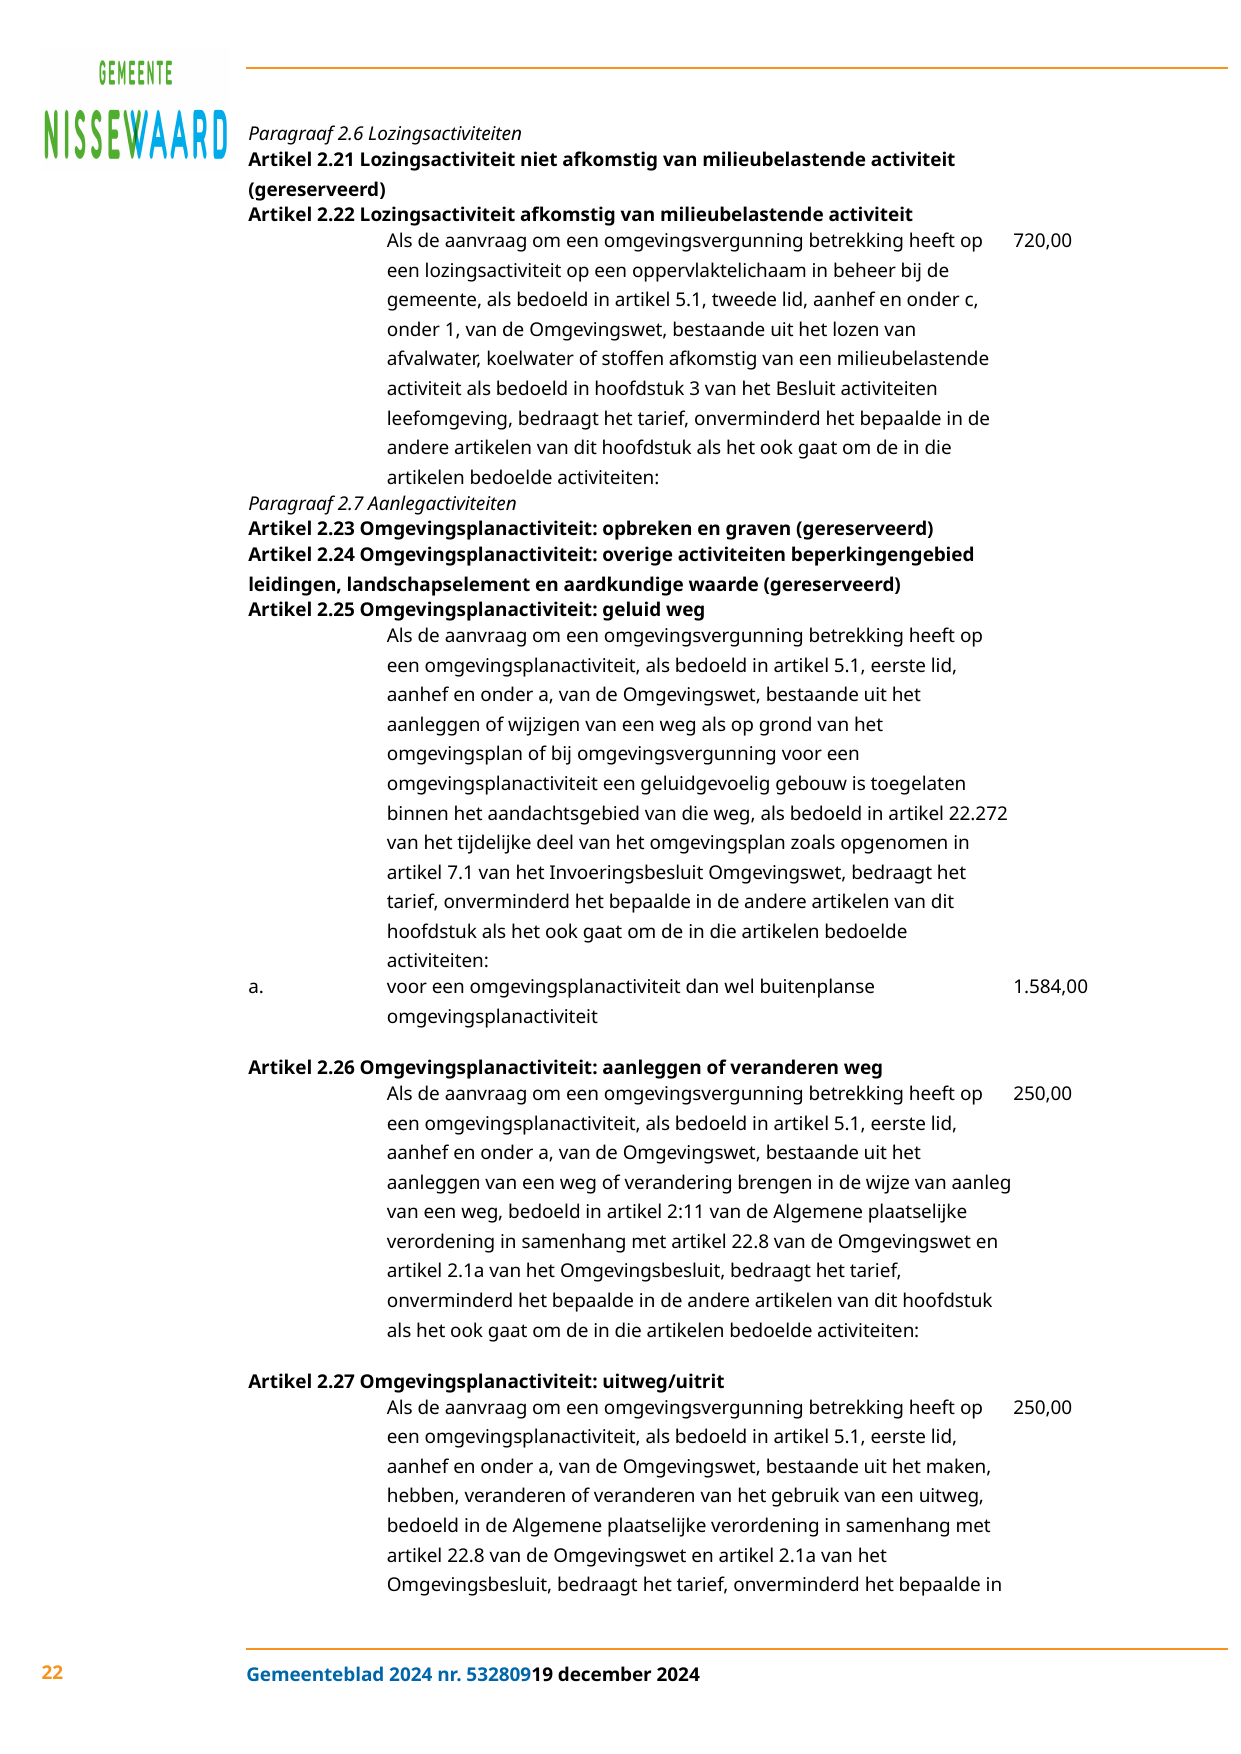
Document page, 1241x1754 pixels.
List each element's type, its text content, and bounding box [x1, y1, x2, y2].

table_cell [387, 1343, 1013, 1368]
table_cell [248, 1029, 387, 1054]
table_cell Als de aanvraag om een omgevingsvergunning betrekking heeft op een omgevingsplanactiviteit, als bedoeld in artikel 5.1, eerste lid, aanhef en onder a, van de Omgevingswet, bestaande uit het aanleggen of wijzigen van een weg als op grond van het omgevingsplan of bij omgevingsvergunning voor een omgevingsplanactiviteit een geluidgevoelig gebouw is toegelaten binnen het aandachtsgebied van die weg, als bedoeld in artikel 22.272 van het tijdelijke deel van het omgevingsplan zoals opgenomen in artikel 7.1 van het Invoeringsbesluit Omgevingswet, bedraagt het tarief, onverminderd het bepaalde in de andere artikelen van dit hoofdstuk als het ook gaat om de in die artikelen bedoelde activiteiten: [387, 622, 1013, 973]
table_cell [1013, 1054, 1152, 1080]
table_cell [1013, 121, 1152, 146]
table_cell 720,00 [1013, 227, 1152, 490]
table_cell [387, 1029, 1013, 1054]
table_cell [1013, 202, 1152, 227]
table_cell a. [248, 973, 387, 1029]
table_cell [1013, 95, 1152, 121]
table_cell Artikel 2.22 Lozingsactiviteit afkomstig van milieubelastende activiteit [248, 202, 1013, 227]
table_cell [1013, 541, 1152, 596]
table_cell Als de aanvraag om een omgevingsvergunning betrekking heeft op een omgevingsplanactiviteit, als bedoeld in artikel 5.1, eerste lid, aanhef en onder a, van de Omgevingswet, bestaande uit het aanleggen van een weg of verandering brengen in de wijze van aanleg van een weg, bedoeld in artikel 2:11 van de Algemene plaatselijke verordening in samenhang met artikel 22.8 van de Omgevingswet en artikel 2.1a van het Omgevingsbesluit, bedraagt het tarief, onverminderd het bepaalde in de andere artikelen van dit hoofdstuk als het ook gaat om de in die artikelen bedoelde activiteiten: [387, 1080, 1013, 1342]
table_cell [1013, 1029, 1152, 1054]
table_cell [387, 95, 1013, 121]
table_cell [1013, 1343, 1152, 1368]
table_cell [248, 1343, 387, 1368]
table_cell 1.584,00 [1013, 973, 1152, 1029]
table_cell [1013, 1368, 1152, 1394]
table_cell [248, 622, 387, 973]
table_cell Artikel 2.26 Omgevingsplanactiviteit: aanleggen of veranderen weg [248, 1054, 1013, 1080]
table_cell Als de aanvraag om een omgevingsvergunning betrekking heeft op een omgevingsplanactiviteit, als bedoeld in artikel 5.1, eerste lid, aanhef en onder a, van de Omgevingswet, bestaande uit het maken, hebben, veranderen of veranderen van het gebruik van een uitweg, bedoeld in de Algemene plaatselijke verordening in samenhang met artikel 22.8 van de Omgevingswet en artikel 2.1a van het Omgevingsbesluit, bedraagt het tarief, onverminderd het bepaalde in [387, 1394, 1013, 1597]
table_cell [1013, 490, 1152, 515]
table_cell 250,00 [1013, 1080, 1152, 1342]
table_cell [1013, 146, 1152, 202]
table_cell Als de aanvraag om een omgevingsvergunning betrekking heeft op een lozingsactiviteit op een oppervlaktelichaam in beheer bij de gemeente, als bedoeld in artikel 5.1, tweede lid, aanhef en onder c, onder 1, van de Omgevingswet, bestaande uit het lozen van afvalwater, koelwater of stoffen afkomstig van een milieubelastende activiteit als bedoeld in hoofdstuk 3 van het Besluit activiteiten leefomgeving, bedraagt het tarief, onverminderd het bepaalde in de andere artikelen van dit hoofdstuk als het ook gaat om de in die artikelen bedoelde activiteiten: [387, 227, 1013, 490]
table_cell Paragraaf 2.6 Lozingsactiviteiten [248, 121, 1013, 146]
table_cell [248, 1394, 387, 1597]
table_cell [248, 1080, 387, 1342]
table_cell [248, 227, 387, 490]
table_cell Artikel 2.24 Omgevingsplanactiviteit: overige activiteiten beperkingengebied leidingen, landschapselement en aardkundige waarde (gereserveerd) [248, 541, 1013, 596]
table_cell Paragraaf 2.7 Aanlegactiviteiten [248, 490, 1013, 515]
table_cell Artikel 2.21 Lozingsactiviteit niet afkomstig van milieubelastende activiteit (gereserveerd) [248, 146, 1013, 202]
table_cell Artikel 2.25 Omgevingsplanactiviteit: geluid weg [248, 596, 1013, 622]
table_cell 250,00 [1013, 1394, 1152, 1597]
table_cell [1013, 622, 1152, 973]
table_cell [1013, 596, 1152, 622]
table_cell [248, 95, 387, 121]
table_cell Artikel 2.27 Omgevingsplanactiviteit: uitweg/uitrit [248, 1368, 1013, 1394]
picture [41, 47, 231, 172]
table_cell voor een omgevingsplanactiviteit dan wel buitenplanse omgevingsplanactiviteit [387, 973, 1013, 1029]
table_cell [1013, 515, 1152, 541]
table_cell Artikel 2.23 Omgevingsplanactiviteit: opbreken en graven (gereserveerd) [248, 515, 1013, 541]
